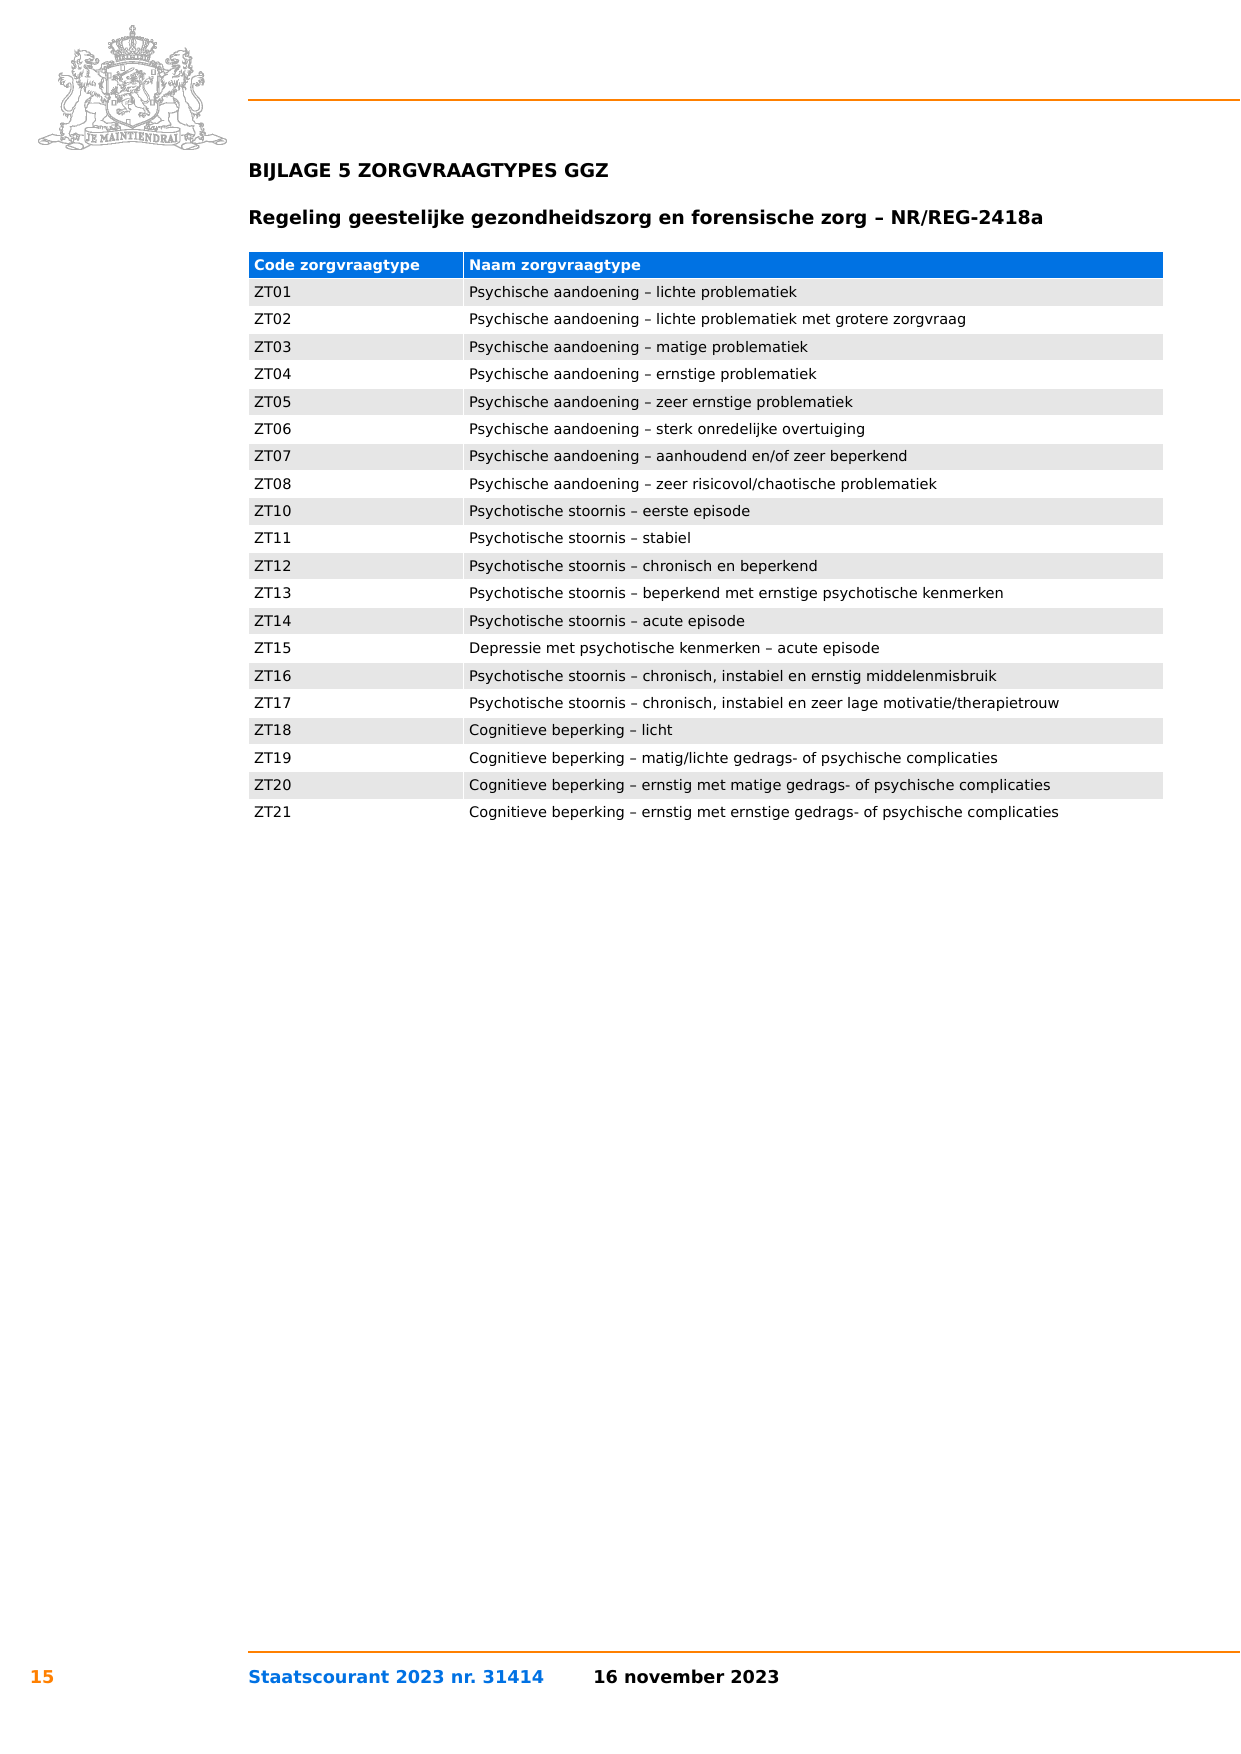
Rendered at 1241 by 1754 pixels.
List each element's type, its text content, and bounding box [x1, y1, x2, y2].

table_cell Psychische aandoening – lichte problematiek met grotere zorgvraag [464, 307, 1163, 333]
table_cell Psychotische stoornis – stabiel [464, 526, 1163, 552]
table_cell ZT05 [249, 389, 463, 415]
table_cell ZT11 [249, 526, 463, 552]
table_cell Psychotische stoornis – acute episode [464, 608, 1163, 634]
table_cell ZT13 [249, 581, 463, 607]
table_cell ZT02 [249, 307, 463, 333]
table_cell Psychotische stoornis – chronisch, instabiel en zeer lage motivatie/therapietrouw [464, 690, 1163, 716]
table_cell Psychische aandoening – zeer risicovol/chaotische problematiek [464, 471, 1163, 497]
table_cell ZT10 [249, 498, 463, 525]
table_cell ZT08 [249, 471, 463, 497]
table_cell ZT07 [249, 444, 463, 470]
table_cell ZT21 [249, 800, 463, 826]
table_cell Cognitieve beperking – matig/lichte gedrags- of psychische complicaties [464, 745, 1163, 771]
table_cell ZT06 [249, 416, 463, 442]
table_cell ZT12 [249, 553, 463, 579]
picture [38, 25, 227, 150]
table_cell Depressie met psychotische kenmerken – acute episode [464, 635, 1163, 662]
table_cell Cognitieve beperking – ernstig met matige gedrags- of psychische complicaties [464, 772, 1163, 799]
table_cell Psychische aandoening – aanhoudend en/of zeer beperkend [464, 444, 1163, 470]
table_cell ZT03 [249, 334, 463, 360]
table_cell Psychische aandoening – lichte problematiek [464, 279, 1163, 306]
subtitle BIJLAGE 5 ZORGVRAAGTYPES GGZ [248, 160, 1163, 182]
table_cell Psychotische stoornis – chronisch en beperkend [464, 553, 1163, 579]
table_cell Psychische aandoening – ernstige problematiek [464, 361, 1163, 388]
table_cell ZT16 [249, 663, 463, 689]
table_cell Psychische aandoening – zeer ernstige problematiek [464, 389, 1163, 415]
table_cell ZT15 [249, 635, 463, 662]
table_cell Psychotische stoornis – eerste episode [464, 498, 1163, 525]
table_cell ZT01 [249, 279, 463, 306]
table_cell Cognitieve beperking – ernstig met ernstige gedrags- of psychische complicaties [464, 800, 1163, 826]
table_cell Cognitieve beperking – licht [464, 718, 1163, 744]
table_cell ZT17 [249, 690, 463, 716]
table_cell Psychotische stoornis – beperkend met ernstige psychotische kenmerken [464, 581, 1163, 607]
table_cell ZT20 [249, 772, 463, 799]
table_header Naam zorgvraagtype [464, 252, 1163, 278]
table_cell ZT18 [249, 718, 463, 744]
table_cell Psychische aandoening – sterk onredelijke overtuiging [464, 416, 1163, 442]
text Regeling geestelijke gezondheidszorg en forensische zorg – NR/REG-2418a [248, 207, 1163, 229]
table_header Code zorgvraagtype [249, 252, 463, 278]
table_cell ZT19 [249, 745, 463, 771]
table_cell ZT14 [249, 608, 463, 634]
table_cell ZT04 [249, 361, 463, 388]
table_cell Psychotische stoornis – chronisch, instabiel en ernstig middelenmisbruik [464, 663, 1163, 689]
table_cell Psychische aandoening – matige problematiek [464, 334, 1163, 360]
